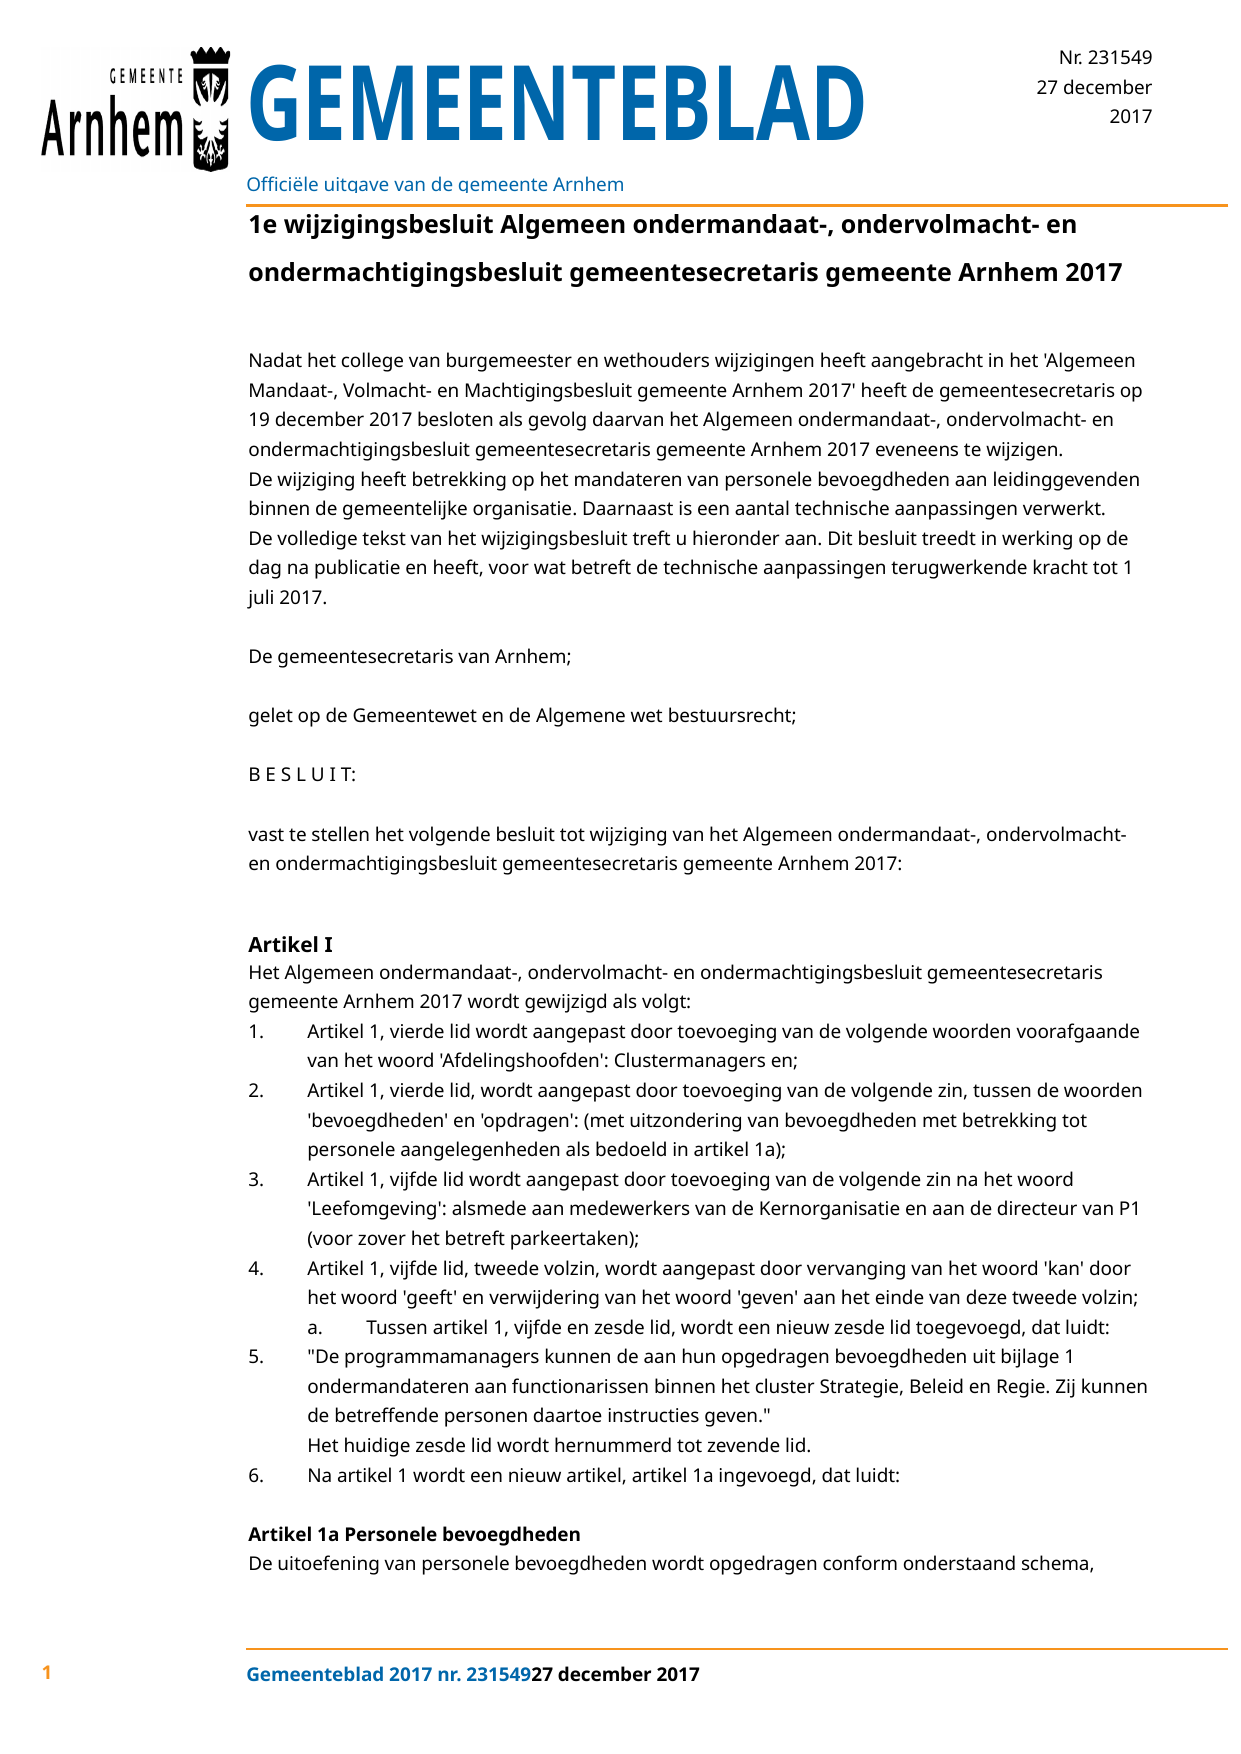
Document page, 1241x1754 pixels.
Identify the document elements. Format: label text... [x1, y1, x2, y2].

list Artikel 1, vijfde lid wordt aangepast door toevoeging van de volgende zin na het woord 'Leefomgeving': alsmede aan medewerkers van de Kernorganisatie en aan de directeur van P1 (voor zover het betreft parkeertaken); [248, 1166, 1152, 1251]
text De volledige tekst van het wijzigingsbesluit treft u hieronder aan. Dit besluit treedt in werking op de dag na publicatie en heeft, voor wat betreft de technische aanpassingen terugwerkende kracht tot 1 juli 2017. [248, 525, 1152, 610]
text gelet op de Gemeentewet en de Algemene wet bestuursrecht; [248, 702, 1152, 728]
list Na artikel 1 wordt een nieuw artikel, artikel 1a ingevoegd, dat luidt: [248, 1462, 1152, 1487]
list "De programmamanagers kunnen de aan hun opgedragen bevoegdheden uit bijlage 1 ondermandateren aan functionarissen binnen het cluster Strategie, Beleid en Regie. Zij kunnen de betreffende personen daartoe instructies geven." [248, 1343, 1152, 1428]
text Artikel I [248, 930, 1152, 959]
text 1e wijzigingsbesluit Algemeen ondermandaat-, ondervolmacht- en ondermachtigingsbesluit gemeentesecretaris gemeente Arnhem 2017 [248, 207, 1152, 288]
list Artikel 1, vierde lid wordt aangepast door toevoeging van de volgende woorden voorafgaande van het woord 'Afdelingshoofden': Clustermanagers en; [248, 1018, 1152, 1073]
list Het huidige zesde lid wordt hernummerd tot zevende lid. [248, 1432, 1152, 1458]
picture [41, 47, 231, 172]
text De uitoefening van personele bevoegdheden wordt opgedragen conform onderstaand schema, [248, 1551, 1152, 1576]
text vast te stellen het volgende besluit tot wijziging van het Algemeen ondermandaat-, ondervolmacht- en ondermachtigingsbesluit gemeentesecretaris gemeente Arnhem 2017: [248, 821, 1152, 876]
text Nadat het college van burgemeester en wethouders wijzigingen heeft aangebracht in het 'Algemeen Mandaat-, Volmacht- en Machtigingsbesluit gemeente Arnhem 2017' heeft de gemeentesecretaris op 19 december 2017 besloten als gevolg daarvan het Algemeen ondermandaat-, ondervolmacht- en ondermachtigingsbesluit gemeentesecretaris gemeente Arnhem 2017 eveneens te wijzigen. [248, 347, 1152, 462]
text Artikel 1a Personele bevoegdheden [248, 1521, 1152, 1547]
text De wijziging heeft betrekking op het mandateren van personele bevoegdheden aan leidinggevenden binnen de gemeentelijke organisatie. Daarnaast is een aantal technische aanpassingen verwerkt. [248, 466, 1152, 521]
text Het Algemeen ondermandaat-, ondervolmacht- en ondermachtigingsbesluit gemeentesecretaris gemeente Arnhem 2017 wordt gewijzigd als volgt: [248, 959, 1152, 1014]
text B E S L U I T: [248, 762, 1152, 787]
list Artikel 1, vierde lid, wordt aangepast door toevoeging van de volgende zin, tussen de woorden 'bevoegdheden' en 'opdragen': (met uitzondering van bevoegdheden met betrekking tot personele aangelegenheden als bedoeld in artikel 1a); [248, 1077, 1152, 1162]
list Artikel 1, vijfde lid, tweede volzin, wordt aangepast door vervanging van het woord 'kan' door het woord 'geeft' en verwijdering van het woord 'geven' aan het einde van deze tweede volzin; [248, 1255, 1152, 1310]
list Tussen artikel 1, vijfde en zesde lid, wordt een nieuw zesde lid toegevoegd, dat luidt: [307, 1314, 1152, 1339]
text De gemeentesecretaris van Arnhem; [248, 643, 1152, 669]
